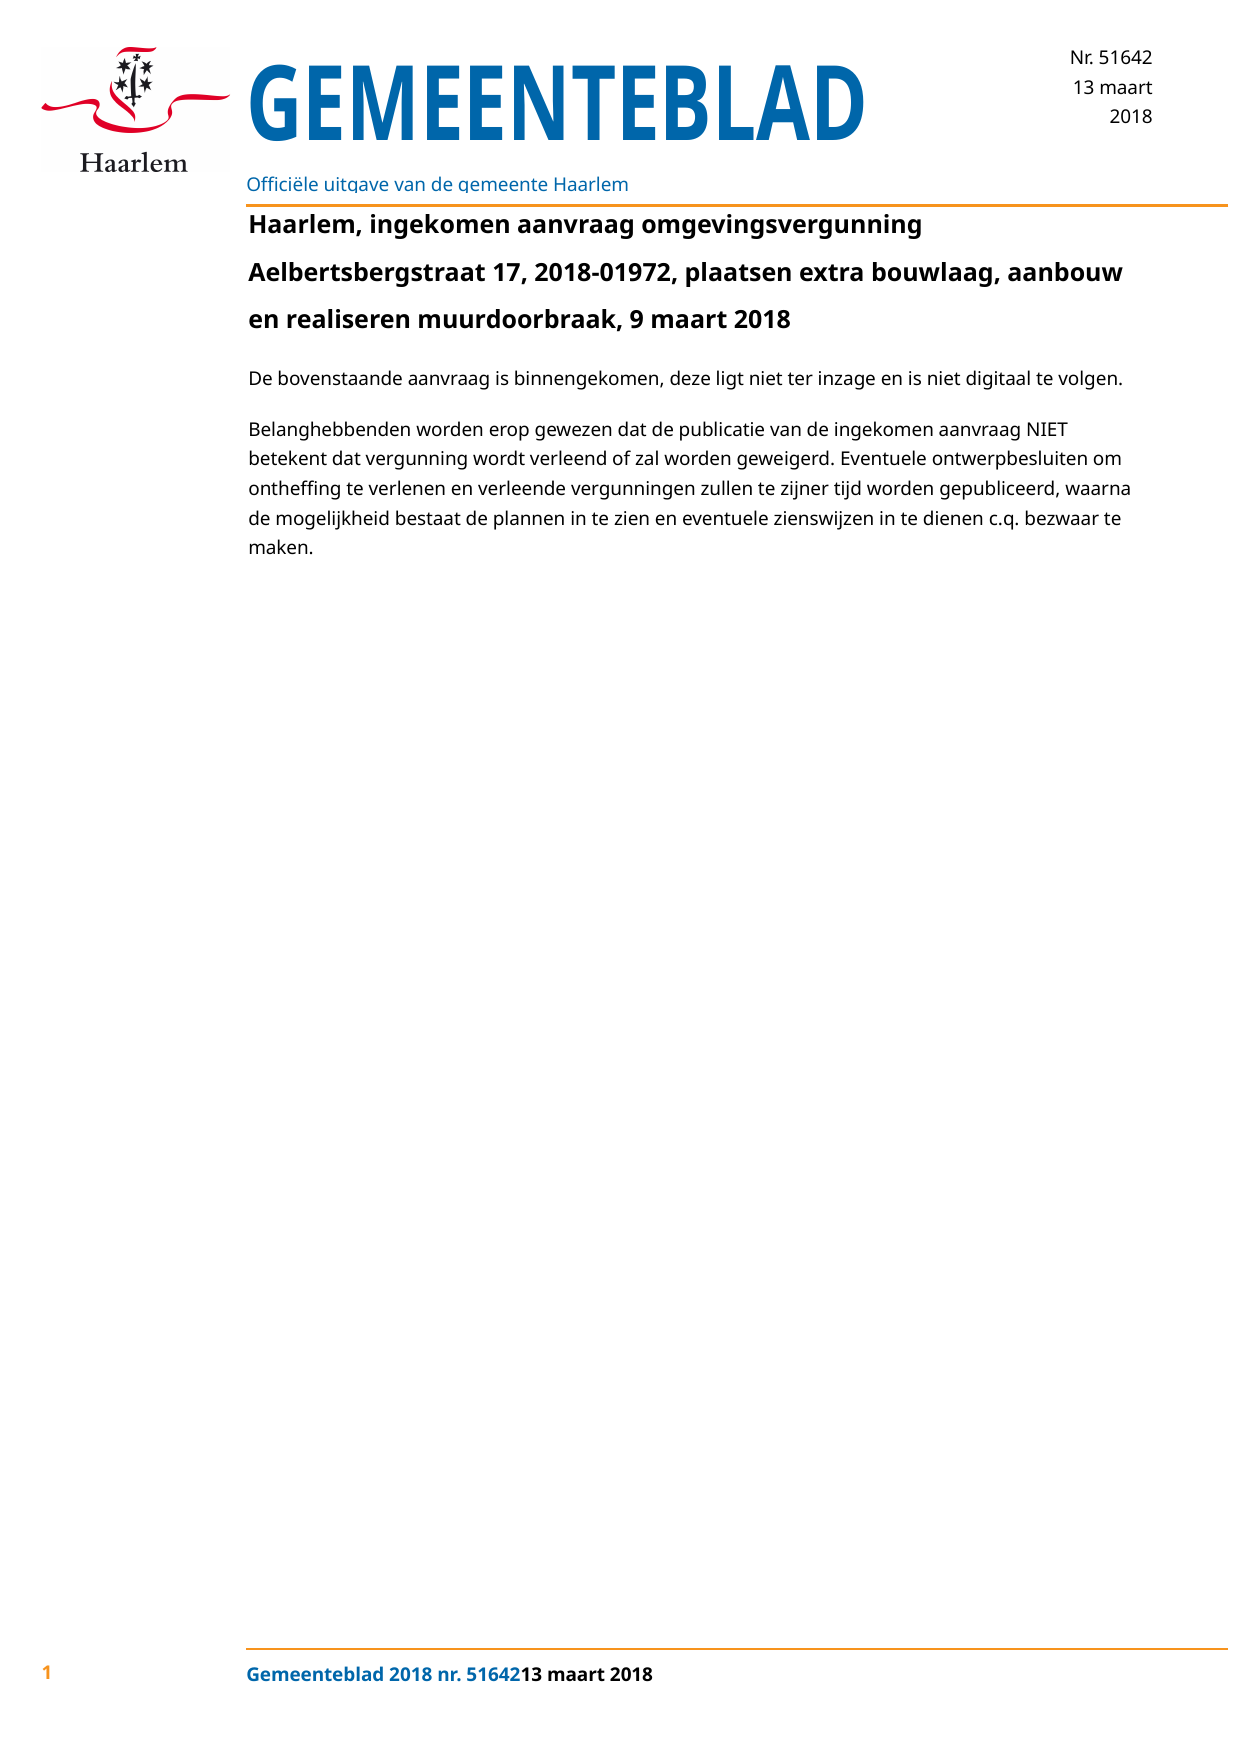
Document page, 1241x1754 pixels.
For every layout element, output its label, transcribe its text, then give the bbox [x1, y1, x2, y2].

text Haarlem, ingekomen aanvraag omgevingsvergunning Aelbertsbergstraat 17, 2018-01972, plaatsen extra bouwlaag, aanbouw en realiseren muurdoorbraak, 9 maart 2018 [248, 207, 1152, 336]
text Belanghebbenden worden erop gewezen dat de publicatie van de ingekomen aanvraag NIET betekent dat vergunning wordt verleend of zal worden geweigerd. Eventuele ontwerpbesluiten om ontheffing te verlenen en verleende vergunningen zullen te zijner tijd worden gepubliceerd, waarna de mogelijkheid bestaat de plannen in te zien en eventuele zienswijzen in te dienen c.q. bezwaar te maken. [248, 416, 1152, 560]
text De bovenstaande aanvraag is binnengekomen, deze ligt niet ter inzage en is niet digitaal te volgen. [248, 366, 1152, 391]
picture [41, 47, 231, 172]
